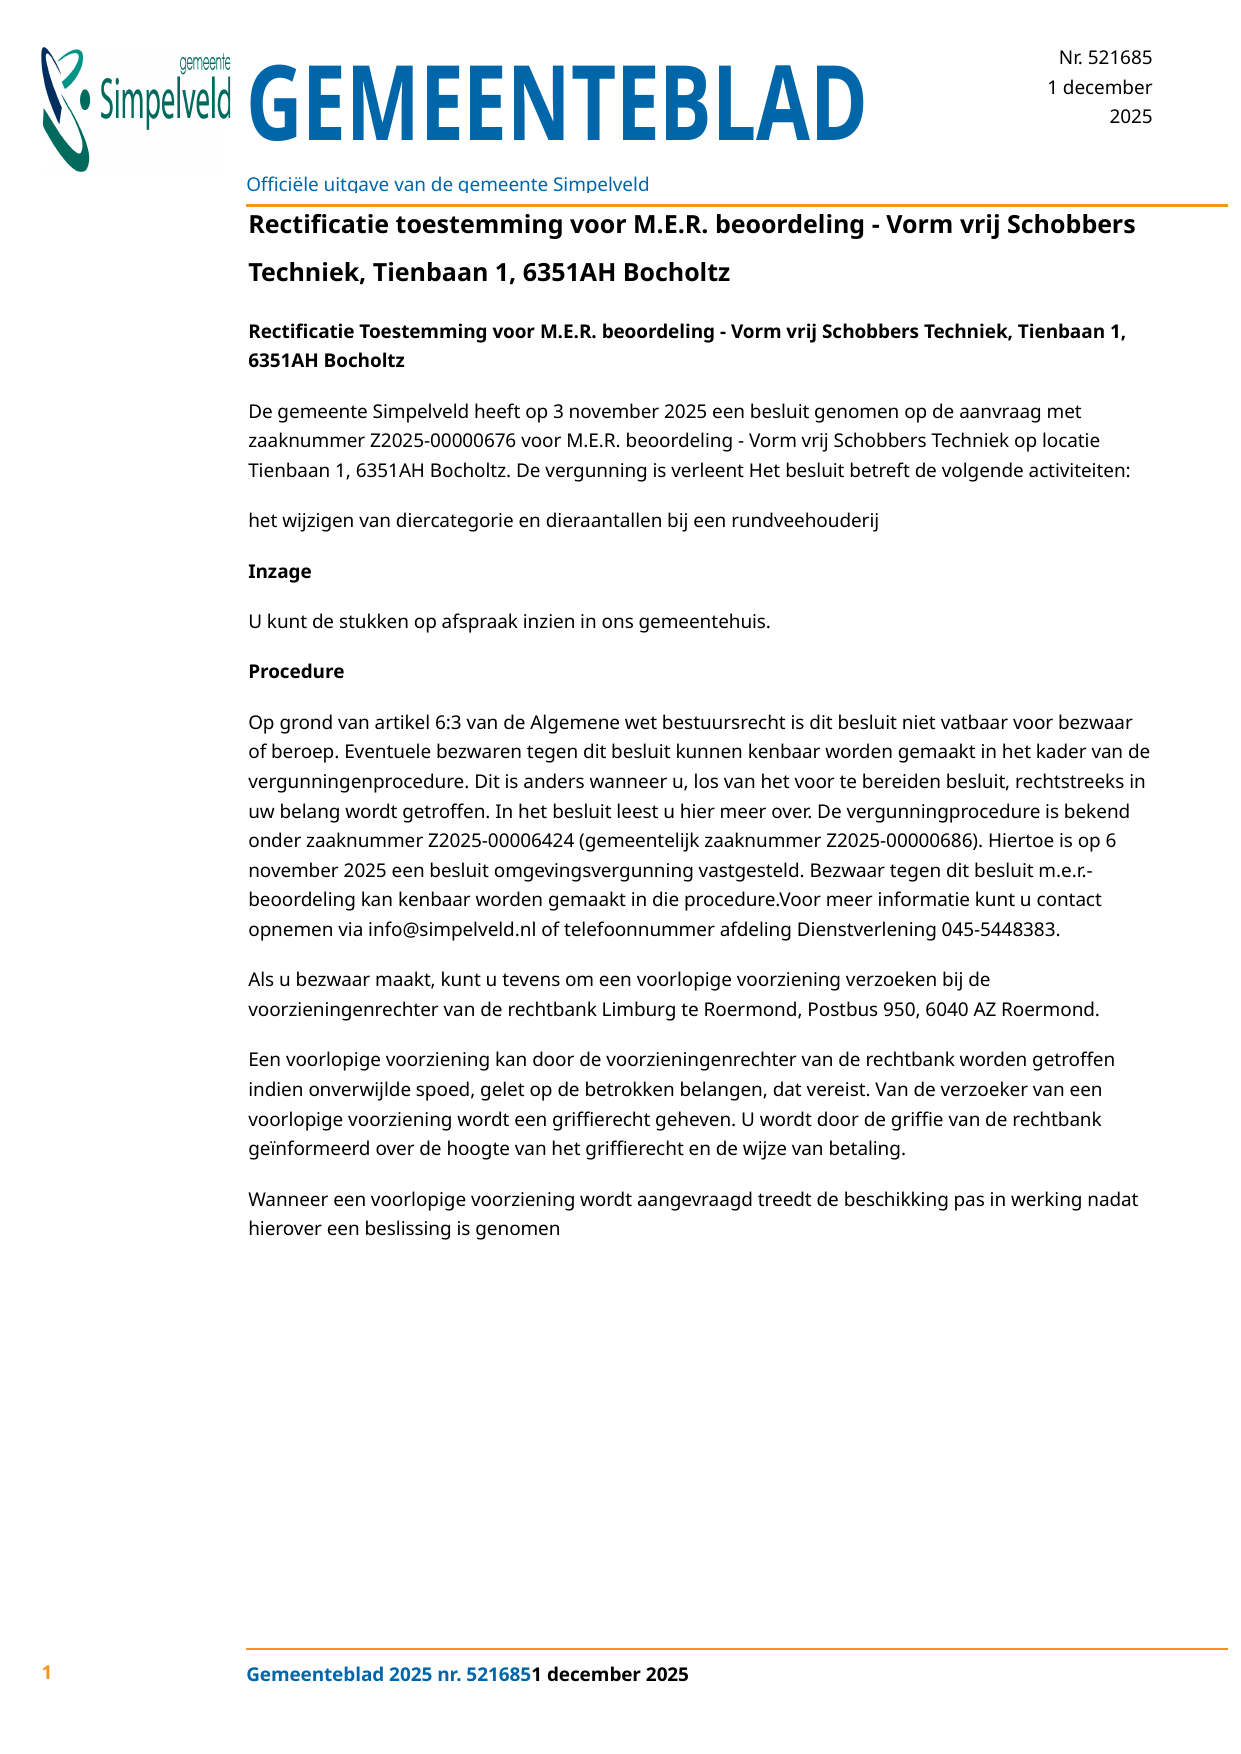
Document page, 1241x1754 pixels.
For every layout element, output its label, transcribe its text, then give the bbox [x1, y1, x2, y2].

text Op grond van artikel 6:3 van de Algemene wet bestuursrecht is dit besluit niet vatbaar voor bezwaar of beroep. Eventuele bezwaren tegen dit besluit kunnen kenbaar worden gemaakt in het kader van de vergunningenprocedure. Dit is anders wanneer u, los van het voor te bereiden besluit, rechtstreeks in uw belang wordt getroffen. In het besluit leest u hier meer over. De vergunningprocedure is bekend onder zaaknummer Z2025-00006424 (gemeentelijk zaaknummer Z2025-00000686). Hiertoe is op 6 november 2025 een besluit omgevingsvergunning vastgesteld. Bezwaar tegen dit besluit m.e.r.-beoordeling kan kenbaar worden gemaakt in die procedure.Voor meer informatie kunt u contact opnemen via info@simpelveld.nl of telefoonnummer afdeling Dienstverlening 045-5448383. [248, 709, 1152, 942]
text Rectificatie toestemming voor M.E.R. beoordeling - Vorm vrij Schobbers Techniek, Tienbaan 1, 6351AH Bocholtz [248, 207, 1152, 288]
text Als u bezwaar maakt, kunt u tevens om een voorlopige voorziening verzoeken bij de voorzieningenrechter van de rechtbank Limburg te Roermond, Postbus 950, 6040 AZ Roermond. [248, 967, 1152, 1022]
picture [41, 47, 231, 172]
text Wanneer een voorlopige voorziening wordt aangevraagd treedt de beschikking pas in werking nadat hierover een beslissing is genomen [248, 1186, 1152, 1241]
text De gemeente Simpelveld heeft op 3 november 2025 een besluit genomen op de aanvraag met zaaknummer Z2025-00000676 voor M.E.R. beoordeling - Vorm vrij Schobbers Techniek op locatie Tienbaan 1, 6351AH Bocholtz. De vergunning is verleent Het besluit betreft de volgende activiteiten: [248, 398, 1152, 483]
text Procedure [248, 659, 1152, 684]
text Inzage [248, 558, 1152, 584]
text Rectificatie Toestemming voor M.E.R. beoordeling - Vorm vrij Schobbers Techniek, Tienbaan 1, 6351AH Bocholtz [248, 318, 1152, 373]
text U kunt de stukken op afspraak inzien in ons gemeentehuis. [248, 608, 1152, 634]
text Een voorlopige voorziening kan door de voorzieningenrechter van de rechtbank worden getroffen indien onverwijlde spoed, gelet op de betrokken belangen, dat vereist. Van de verzoeker van een voorlopige voorziening wordt een griffierecht geheven. U wordt door de griffie van de rechtbank geïnformeerd over de hoogte van het griffierecht en de wijze van betaling. [248, 1047, 1152, 1161]
text het wijzigen van diercategorie en dieraantallen bij een rundveehouderij [248, 507, 1152, 533]
